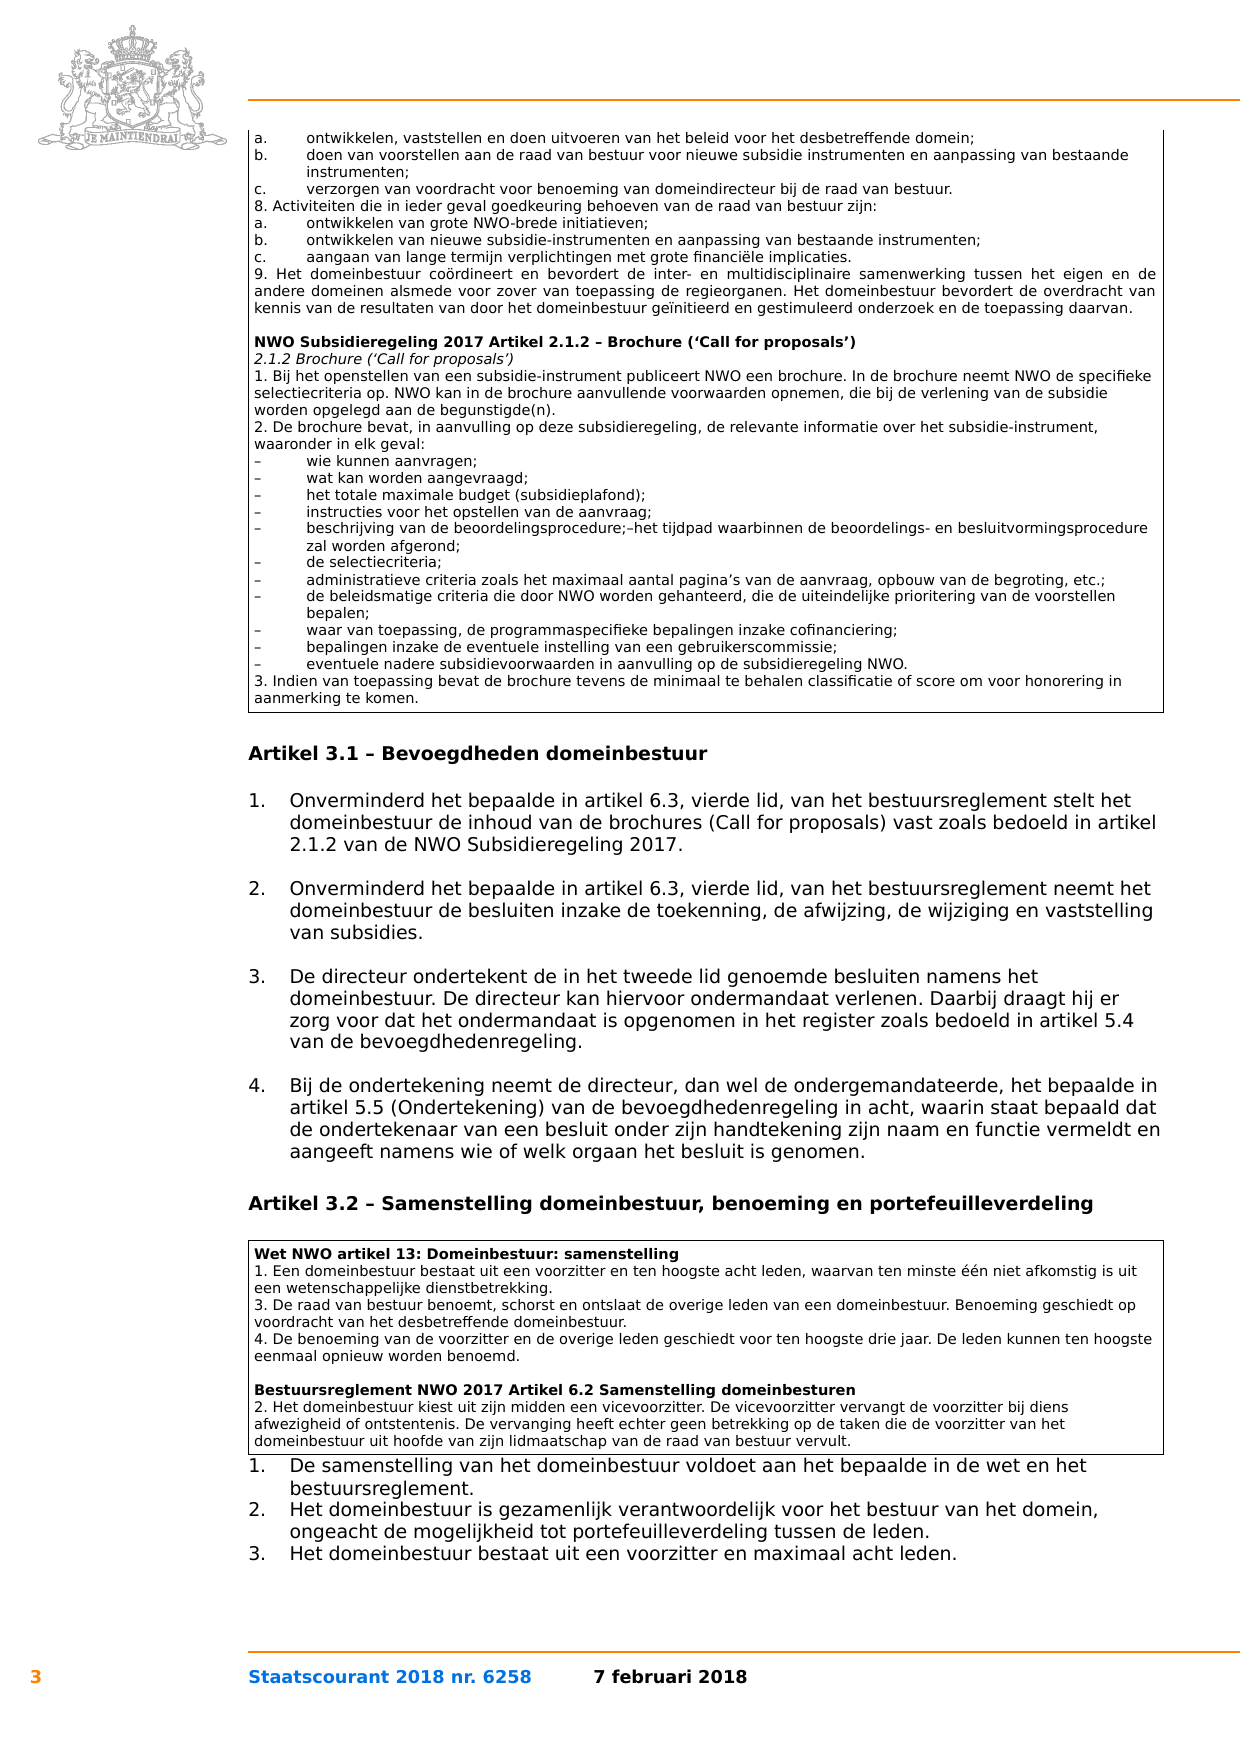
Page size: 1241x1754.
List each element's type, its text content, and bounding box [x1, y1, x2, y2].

table_cell NWO Subsidieregeling 2017 Artikel 2.1.2 – Brochure (‘Call for proposals’) [249, 334, 1163, 351]
table_cell aangaan van lange termijn verplichtingen met grote financiële implicaties. [300, 249, 1163, 266]
text 1. Onverminderd het bepaalde in artikel 6.3, vierde lid, van het bestuursreglement stelt het domeinbestuur de inhoud van de brochures (Call for proposals) vast zoals bedoeld in artikel 2.1.2 van de NWO Subsidieregeling 2017. [248, 790, 1163, 856]
subtitle Artikel 3.2 – Samenstelling domeinbestuur, benoeming en portefeuilleverdeling [248, 1193, 1163, 1215]
table_cell c. [249, 181, 300, 198]
table_cell doen van voorstellen aan de raad van bestuur voor nieuwe subsidie instrumenten en aanpassing van bestaande instrumenten; [300, 147, 1163, 181]
table_cell – [249, 588, 300, 622]
table_cell de beleidsmatige criteria die door NWO worden gehanteerd, die de uiteindelijke prioritering van de voorstellen bepalen; [300, 588, 1163, 622]
table_cell ontwikkelen van grote NWO-brede initiatieven; [300, 215, 1163, 232]
table_cell [300, 317, 1163, 334]
table_cell ontwikkelen, vaststellen en doen uitvoeren van het beleid voor het desbetreffende domein; [300, 130, 1163, 147]
table_cell [249, 1365, 1163, 1382]
text 1. De samenstelling van het domeinbestuur voldoet aan het bepaalde in de wet en het bestuursreglement. [248, 1455, 1163, 1499]
table_cell 1. Bij het openstellen van een subsidie-instrument publiceert NWO een brochure. In de brochure neemt NWO de specifieke selectiecriteria op. NWO kan in de brochure aanvullende voorwaarden opnemen, die bij de verlening van de subsidie worden opgelegd aan de begunstigde(n). [249, 368, 1163, 418]
table_header Wet NWO artikel 13: Domeinbestuur: samenstelling [249, 1241, 1163, 1263]
picture [38, 25, 227, 150]
table_cell – [249, 622, 300, 639]
table_cell 1. Een domeinbestuur bestaat uit een voorzitter en ten hoogste acht leden, waarvan ten minste één niet afkomstig is uit een wetenschappelijke dienstbetrekking. [249, 1263, 1163, 1297]
table_cell bepalingen inzake de eventuele instelling van een gebruikerscommissie; [300, 639, 1163, 656]
table_cell c. [249, 249, 300, 266]
table_cell ontwikkelen van nieuwe subsidie-instrumenten en aanpassing van bestaande instrumenten; [300, 232, 1163, 249]
table_cell a. [249, 130, 300, 147]
text 3. Het domeinbestuur bestaat uit een voorzitter en maximaal acht leden. [248, 1543, 1163, 1565]
table_cell a. [249, 215, 300, 232]
table_cell – [249, 486, 300, 503]
subtitle Artikel 3.1 – Bevoegdheden domeinbestuur [248, 743, 1163, 765]
table_cell – [249, 504, 300, 520]
table_cell instructies voor het opstellen van de aanvraag; [300, 504, 1163, 520]
table_cell [249, 317, 300, 334]
table_cell – [249, 453, 300, 469]
table_cell 3. De raad van bestuur benoemt, schorst en ontslaat de overige leden van een domeinbestuur. Benoeming geschiedt op voordracht van het desbetreffende domeinbestuur. [249, 1297, 1163, 1331]
table_cell eventuele nadere subsidievoorwaarden in aanvulling op de subsidieregeling NWO. [300, 656, 1163, 673]
text 3. De directeur ondertekent de in het tweede lid genoemde besluiten namens het domeinbestuur. De directeur kan hiervoor ondermandaat verlenen. Daarbij draagt hij er zorg voor dat het ondermandaat is opgenomen in het register zoals bedoeld in artikel 5.4 van de bevoegdhedenregeling. [248, 966, 1163, 1053]
table_cell het totale maximale budget (subsidieplafond); [300, 486, 1163, 503]
table_cell – [249, 639, 300, 656]
text 4. Bij de ondertekening neemt de directeur, dan wel de ondergemandateerde, het bepaalde in artikel 5.5 (Ondertekening) van de bevoegdhedenregeling in acht, waarin staat bepaald dat de ondertekenaar van een besluit onder zijn handtekening zijn naam en functie vermeldt en aangeeft namens wie of welk orgaan het besluit is genomen. [248, 1075, 1163, 1163]
table_cell – [249, 571, 300, 588]
table_cell 2.1.2 Brochure (‘Call for proposals’) [249, 351, 1163, 368]
table_cell 2. De brochure bevat, in aanvulling op deze subsidieregeling, de relevante informatie over het subsidie-instrument, waaronder in elk geval: [249, 419, 1163, 452]
table_cell administratieve criteria zoals het maximaal aantal pagina’s van de aanvraag, opbouw van de begroting, etc.; [300, 571, 1163, 588]
table_cell – [249, 656, 300, 673]
table_cell – [249, 554, 300, 571]
text 2. Het domeinbestuur is gezamenlijk verantwoordelijk voor het bestuur van het domein, ongeacht de mogelijkheid tot portefeuilleverdeling tussen de leden. [248, 1499, 1163, 1543]
table_cell 9. Het domeinbestuur coördineert en bevordert de inter- en multidisciplinaire samenwerking tussen het eigen en de andere domeinen alsmede voor zover van toepassing de regieorganen. Het domeinbestuur bevordert de overdracht van kennis van de resultaten van door het domeinbestuur geïnitieerd en gestimuleerd onderzoek en de toepassing daarvan. [249, 266, 1163, 317]
table_cell de selectiecriteria; [300, 554, 1163, 571]
table_cell beschrijving van de beoordelingsprocedure;–het tijdpad waarbinnen de beoordelings- en besluitvormingsprocedure zal worden afgerond; [300, 520, 1163, 554]
table_cell wie kunnen aanvragen; [300, 453, 1163, 469]
table_cell 4. De benoeming van de voorzitter en de overige leden geschiedt voor ten hoogste drie jaar. De leden kunnen ten hoogste eenmaal opnieuw worden benoemd. [249, 1331, 1163, 1365]
table_cell 2. Het domeinbestuur kiest uit zijn midden een vicevoorzitter. De vicevoorzitter vervangt de voorzitter bij diens afwezigheid of ontstentenis. De vervanging heeft echter geen betrekking op de taken die de voorzitter van het domeinbestuur uit hoofde van zijn lidmaatschap van de raad van bestuur vervult. [249, 1399, 1163, 1454]
table_cell – [249, 470, 300, 486]
text 2. Onverminderd het bepaalde in artikel 6.3, vierde lid, van het bestuursreglement neemt het domeinbestuur de besluiten inzake de toekenning, de afwijzing, de wijziging en vaststelling van subsidies. [248, 878, 1163, 944]
table_cell Bestuursreglement NWO 2017 Artikel 6.2 Samenstelling domeinbesturen [249, 1382, 1163, 1399]
table_cell wat kan worden aangevraagd; [300, 470, 1163, 486]
table_cell 8. Activiteiten die in ieder geval goedkeuring behoeven van de raad van bestuur zijn: [249, 198, 1163, 215]
table_cell verzorgen van voordracht voor benoeming van domeindirecteur bij de raad van bestuur. [300, 181, 1163, 198]
table_cell 3. Indien van toepassing bevat de brochure tevens de minimaal te behalen classificatie of score om voor honorering in aanmerking te komen. [249, 673, 1163, 712]
table_cell b. [249, 232, 300, 249]
table_cell waar van toepassing, de programmaspecifieke bepalingen inzake cofinanciering; [300, 622, 1163, 639]
table_cell b. [249, 147, 300, 181]
table_cell – [249, 520, 300, 554]
